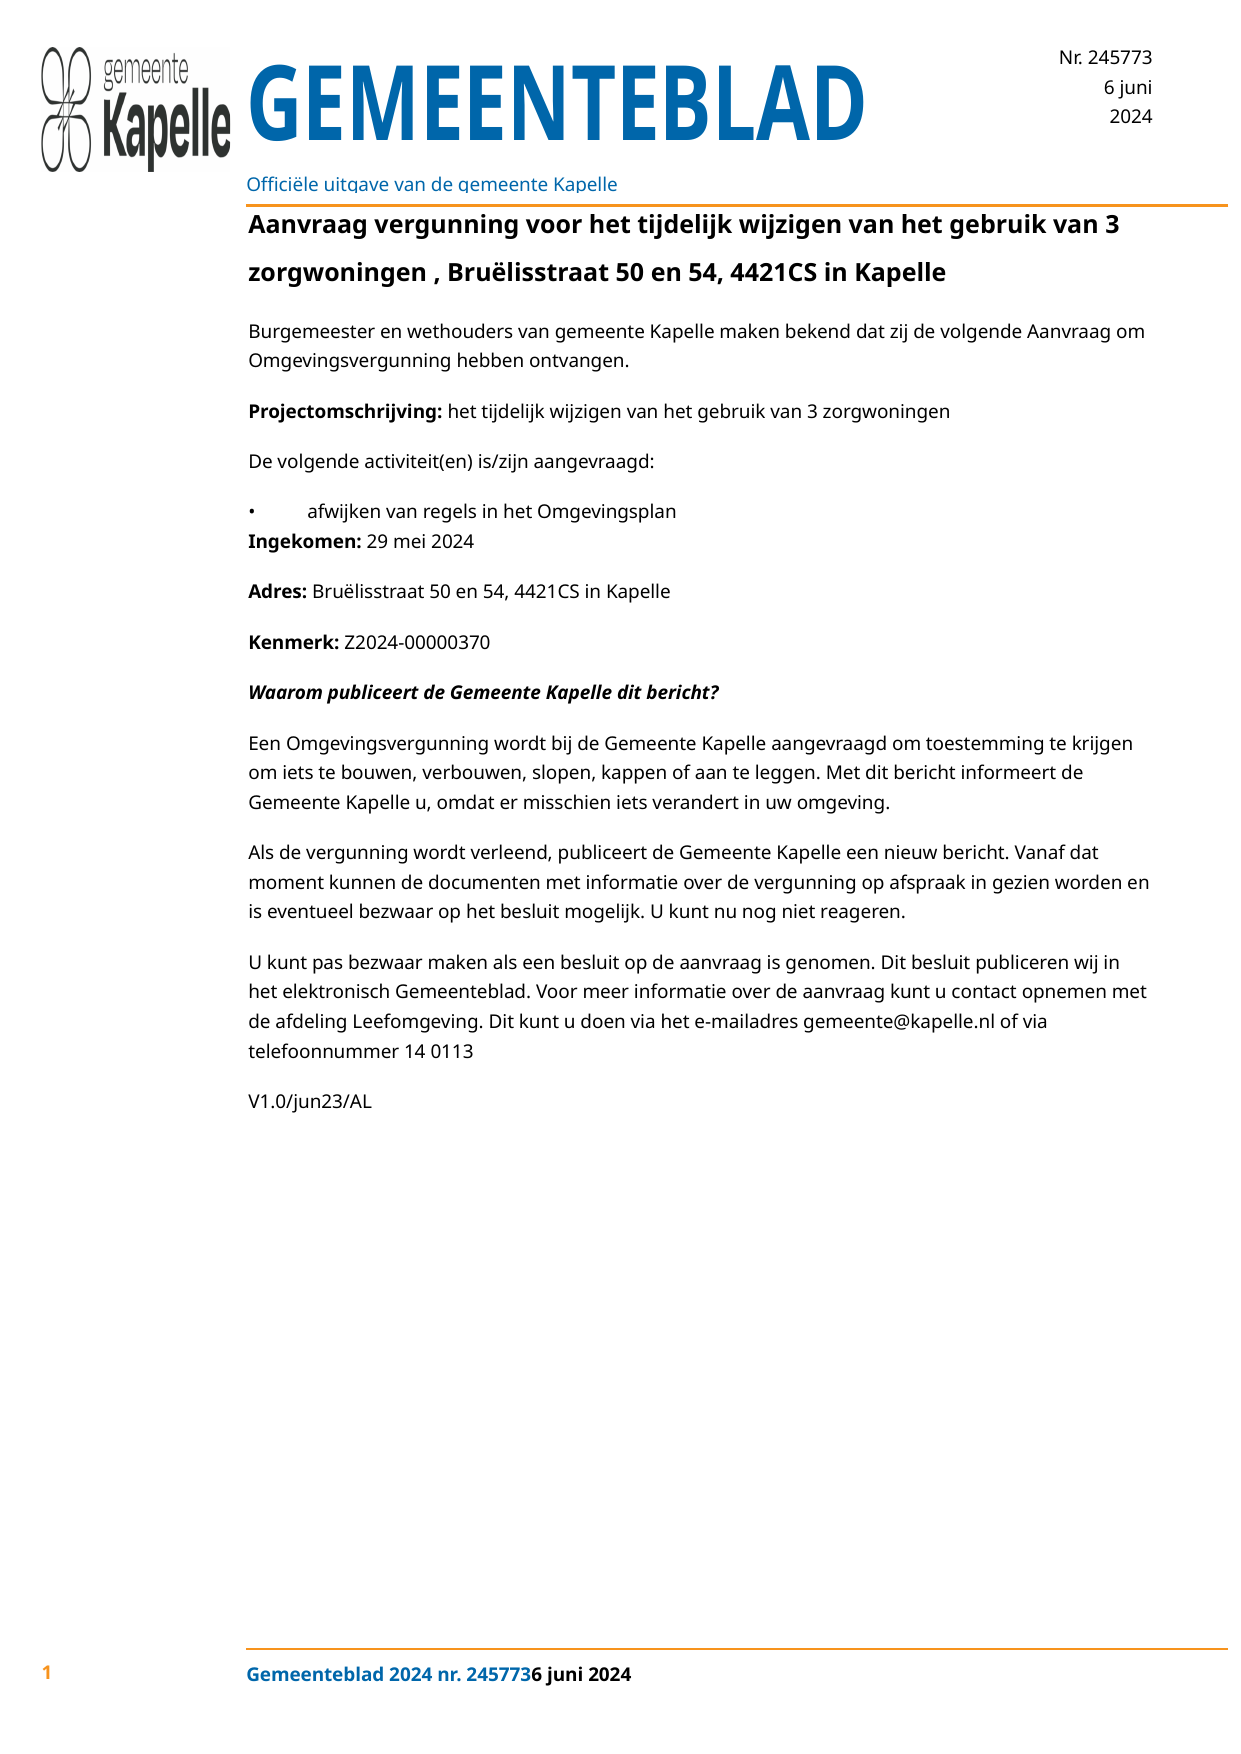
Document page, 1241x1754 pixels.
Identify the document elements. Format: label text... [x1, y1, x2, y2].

text Een Omgevingsvergunning wordt bij de Gemeente Kapelle aangevraagd om toestemming te krijgen om iets te bouwen, verbouwen, slopen, kappen of aan te leggen. Met dit bericht informeert de Gemeente Kapelle u, omdat er misschien iets verandert in uw omgeving. [248, 730, 1152, 815]
text Als de vergunning wordt verleend, publiceert de Gemeente Kapelle een nieuw bericht. Vanaf dat moment kunnen de documenten met informatie over de vergunning op afspraak in gezien worden en is eventueel bezwaar op het besluit mogelijk. U kunt nu nog niet reageren. [248, 839, 1152, 924]
text De volgende activiteit(en) is/zijn aangevraagd: [248, 448, 1152, 474]
text Aanvraag vergunning voor het tijdelijk wijzigen van het gebruik van 3 zorgwoningen , Bruëlisstraat 50 en 54, 4421CS in Kapelle [248, 207, 1152, 288]
text Ingekomen: 29 mei 2024 [248, 528, 1152, 554]
text V1.0/jun23/AL [248, 1088, 1152, 1114]
list afwijken van regels in het Omgevingsplan [248, 499, 1152, 524]
picture [41, 47, 231, 172]
text Kenmerk: Z2024-00000370 [248, 629, 1152, 655]
text Burgemeester en wethouders van gemeente Kapelle maken bekend dat zij de volgende Aanvraag om Omgevingsvergunning hebben ontvangen. [248, 318, 1152, 373]
text Projectomschrijving: het tijdelijk wijzigen van het gebruik van 3 zorgwoningen [248, 398, 1152, 424]
text U kunt pas bezwaar maken als een besluit op de aanvraag is genomen. Dit besluit publiceren wij in het elektronisch Gemeenteblad. Voor meer informatie over de aanvraag kunt u contact opnemen met de afdeling Leefomgeving. Dit kunt u doen via het e-mailadres gemeente@kapelle.nl of via telefoonnummer 14 0113 [248, 949, 1152, 1064]
text Adres: Bruëlisstraat 50 en 54, 4421CS in Kapelle [248, 579, 1152, 604]
text Waarom publiceert de Gemeente Kapelle dit bericht? [248, 679, 1152, 705]
